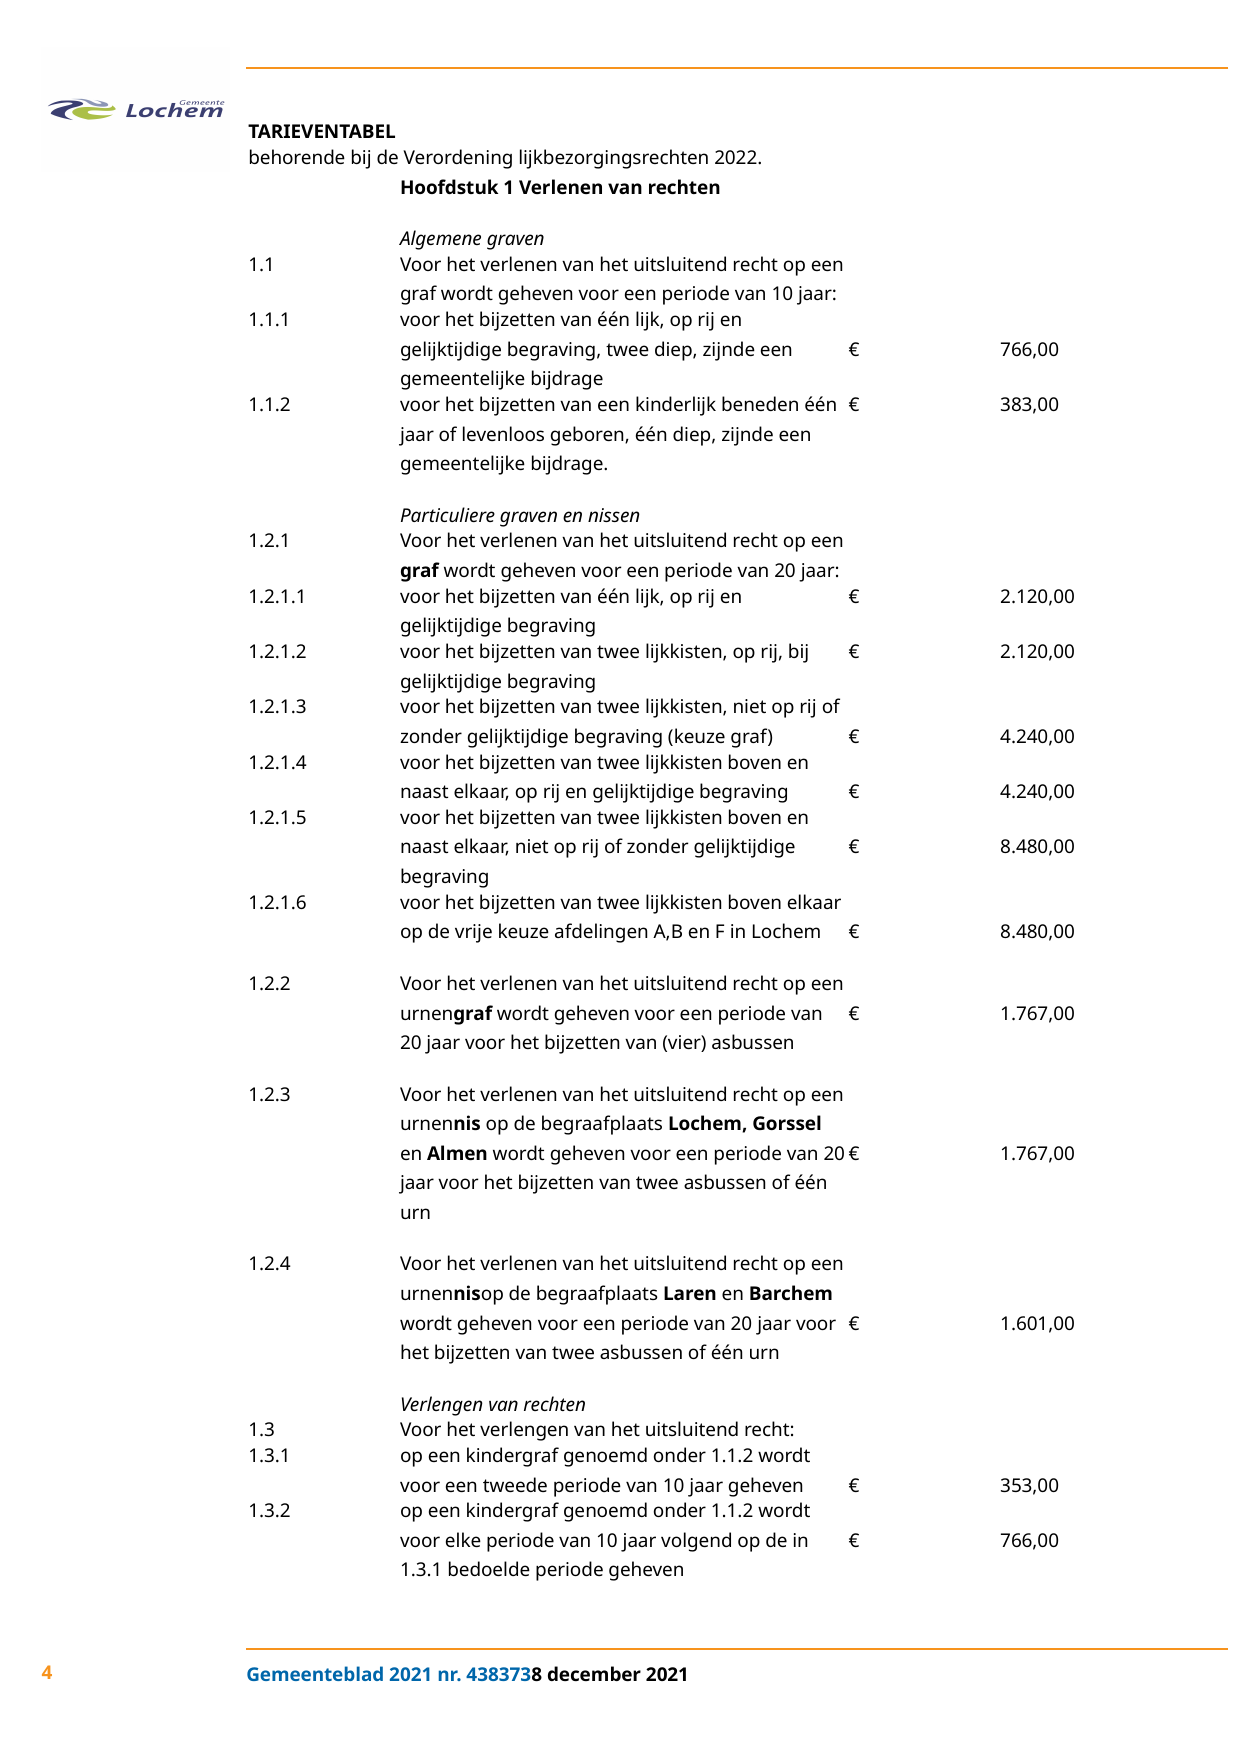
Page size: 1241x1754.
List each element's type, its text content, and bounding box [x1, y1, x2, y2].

table_cell € [848, 638, 1000, 693]
table_cell [248, 1365, 400, 1391]
table_cell [400, 476, 848, 502]
table_cell 1.2.1.5 [248, 804, 400, 889]
table_cell [848, 1365, 1000, 1391]
table_cell [1000, 1416, 1152, 1442]
table_cell [1000, 225, 1152, 251]
table_cell [1000, 251, 1152, 306]
table_cell [248, 1391, 400, 1416]
table_cell 1.2.1.6 [248, 889, 400, 944]
table_cell 1.1.2 [248, 391, 400, 476]
table_cell voor het bijzetten van één lijk, op rij en gelijktijdige begraving [400, 583, 848, 638]
table_cell 8.480,00 [1000, 889, 1152, 944]
table_cell voor het bijzetten van twee lijkkisten, op rij, bij gelijktijdige begraving [400, 638, 848, 693]
table_cell [400, 200, 848, 225]
table_cell 383,00 [1000, 391, 1152, 476]
table_cell [848, 502, 1000, 528]
table_cell op een kindergraf genoemd onder 1.1.2 wordt voor een tweede periode van 10 jaar geheven [400, 1442, 848, 1497]
table_cell 353,00 [1000, 1442, 1152, 1497]
table_cell 1.2.1 [248, 528, 400, 583]
table_cell [400, 1055, 848, 1081]
table_cell 1.3.1 [248, 1442, 400, 1497]
table_cell € [848, 1081, 1000, 1225]
table_cell 1.3.2 [248, 1498, 400, 1582]
table_cell 4.240,00 [1000, 694, 1152, 749]
table_cell [1000, 528, 1152, 583]
table_cell [848, 1391, 1000, 1416]
table_cell [848, 944, 1000, 970]
table_cell 4.240,00 [1000, 749, 1152, 804]
table_cell € [848, 804, 1000, 889]
table_cell Voor het verlenen van het uitsluitend recht op een urnennisop de begraafplaats Laren en Barchem wordt geheven voor een periode van 20 jaar voor het bijzetten van twee asbussen of één urn [400, 1251, 848, 1365]
table_cell [248, 1583, 400, 1608]
table_cell € [848, 391, 1000, 476]
table_cell [848, 1416, 1000, 1442]
table_cell Verlengen van rechten [400, 1391, 848, 1416]
table_cell [848, 528, 1000, 583]
table_cell 1.3 [248, 1416, 400, 1442]
table_cell 1.2.1.1 [248, 583, 400, 638]
table_cell 2.120,00 [1000, 638, 1152, 693]
table_cell [400, 1225, 848, 1251]
table_cell [848, 1583, 1000, 1608]
table_cell voor het bijzetten van twee lijkkisten boven en naast elkaar, niet op rij of zonder gelijktijdige begraving [400, 804, 848, 889]
table_cell 1.601,00 [1000, 1251, 1152, 1365]
table_cell Voor het verlenen van het uitsluitend recht op een graf wordt geheven voor een periode van 20 jaar: [400, 528, 848, 583]
table_cell 1.767,00 [1000, 1081, 1152, 1225]
table_cell 766,00 [1000, 1498, 1152, 1582]
table_cell [1000, 1225, 1152, 1251]
table_cell Particuliere graven en nissen [400, 502, 848, 528]
picture [41, 47, 231, 172]
table_cell voor het bijzetten van één lijk, op rij en gelijktijdige begraving, twee diep, zijnde een gemeentelijke bijdrage [400, 306, 848, 391]
table_cell [1000, 502, 1152, 528]
table_cell 1.2.1.2 [248, 638, 400, 693]
table_cell [248, 200, 400, 225]
table_cell voor het bijzetten van twee lijkkisten boven elkaar op de vrije keuze afdelingen A,B en F in Lochem [400, 889, 848, 944]
table_cell voor het bijzetten van twee lijkkisten boven en naast elkaar, op rij en gelijktijdige begraving [400, 749, 848, 804]
table_cell € [848, 1442, 1000, 1497]
table_cell Voor het verlengen van het uitsluitend recht: [400, 1416, 848, 1442]
table_cell [1000, 944, 1152, 970]
text TARIEVENTABEL [248, 116, 1152, 144]
table_cell € [848, 583, 1000, 638]
table_cell € [848, 694, 1000, 749]
table_cell [248, 502, 400, 528]
table_cell [848, 476, 1000, 502]
table_cell 2.120,00 [1000, 583, 1152, 638]
table_cell Voor het verlenen van het uitsluitend recht op een urnennis op de begraafplaats Lochem, Gorssel en Almen wordt geheven voor een periode van 20 jaar voor het bijzetten van twee asbussen of één urn [400, 1081, 848, 1225]
table_cell € [848, 970, 1000, 1055]
table_cell [1000, 1365, 1152, 1391]
table_cell [400, 1583, 848, 1608]
table_header Hoofdstuk 1 Verlenen van rechten [400, 174, 848, 199]
table_cell 1.2.3 [248, 1081, 400, 1225]
table_cell [848, 251, 1000, 306]
table_cell 766,00 [1000, 306, 1152, 391]
table_header [1000, 174, 1152, 199]
table_cell [1000, 1583, 1152, 1608]
table_cell [848, 225, 1000, 251]
table_cell [248, 476, 400, 502]
table_cell € [848, 1498, 1000, 1582]
table_cell € [848, 1251, 1000, 1365]
table_cell Voor het verlenen van het uitsluitend recht op een urnengraf wordt geheven voor een periode van 20 jaar voor het bijzetten van (vier) asbussen [400, 970, 848, 1055]
table_cell [248, 1225, 400, 1251]
table_cell [400, 1365, 848, 1391]
table_cell 1.1 [248, 251, 400, 306]
text behorende bij de Verordening lijkbezorgingsrechten 2022. [248, 144, 1152, 170]
table_header [848, 174, 1000, 199]
table_cell [400, 944, 848, 970]
table_cell 1.2.4 [248, 1251, 400, 1365]
table_cell [848, 1055, 1000, 1081]
table_header [248, 174, 400, 199]
table_cell voor het bijzetten van een kinderlijk beneden één jaar of levenloos geboren, één diep, zijnde een gemeentelijke bijdrage. [400, 391, 848, 476]
table_cell [248, 1055, 400, 1081]
table_cell [1000, 1391, 1152, 1416]
table_cell 1.767,00 [1000, 970, 1152, 1055]
table_cell [248, 225, 400, 251]
table_cell [1000, 476, 1152, 502]
table_cell € [848, 306, 1000, 391]
table_cell 1.1.1 [248, 306, 400, 391]
table_cell Voor het verlenen van het uitsluitend recht op een graf wordt geheven voor een periode van 10 jaar: [400, 251, 848, 306]
table_cell 1.2.1.4 [248, 749, 400, 804]
table_cell Algemene graven [400, 225, 848, 251]
table_cell op een kindergraf genoemd onder 1.1.2 wordt voor elke periode van 10 jaar volgend op de in 1.3.1 bedoelde periode geheven [400, 1498, 848, 1582]
table_cell 1.2.1.3 [248, 694, 400, 749]
table_cell € [848, 889, 1000, 944]
table_cell [848, 200, 1000, 225]
table_cell [1000, 1055, 1152, 1081]
table_cell 1.2.2 [248, 970, 400, 1055]
table_cell [248, 944, 400, 970]
table_cell voor het bijzetten van twee lijkkisten, niet op rij of zonder gelijktijdige begraving (keuze graf) [400, 694, 848, 749]
table_cell € [848, 749, 1000, 804]
table_cell 8.480,00 [1000, 804, 1152, 889]
table_cell [1000, 200, 1152, 225]
table_cell [848, 1225, 1000, 1251]
